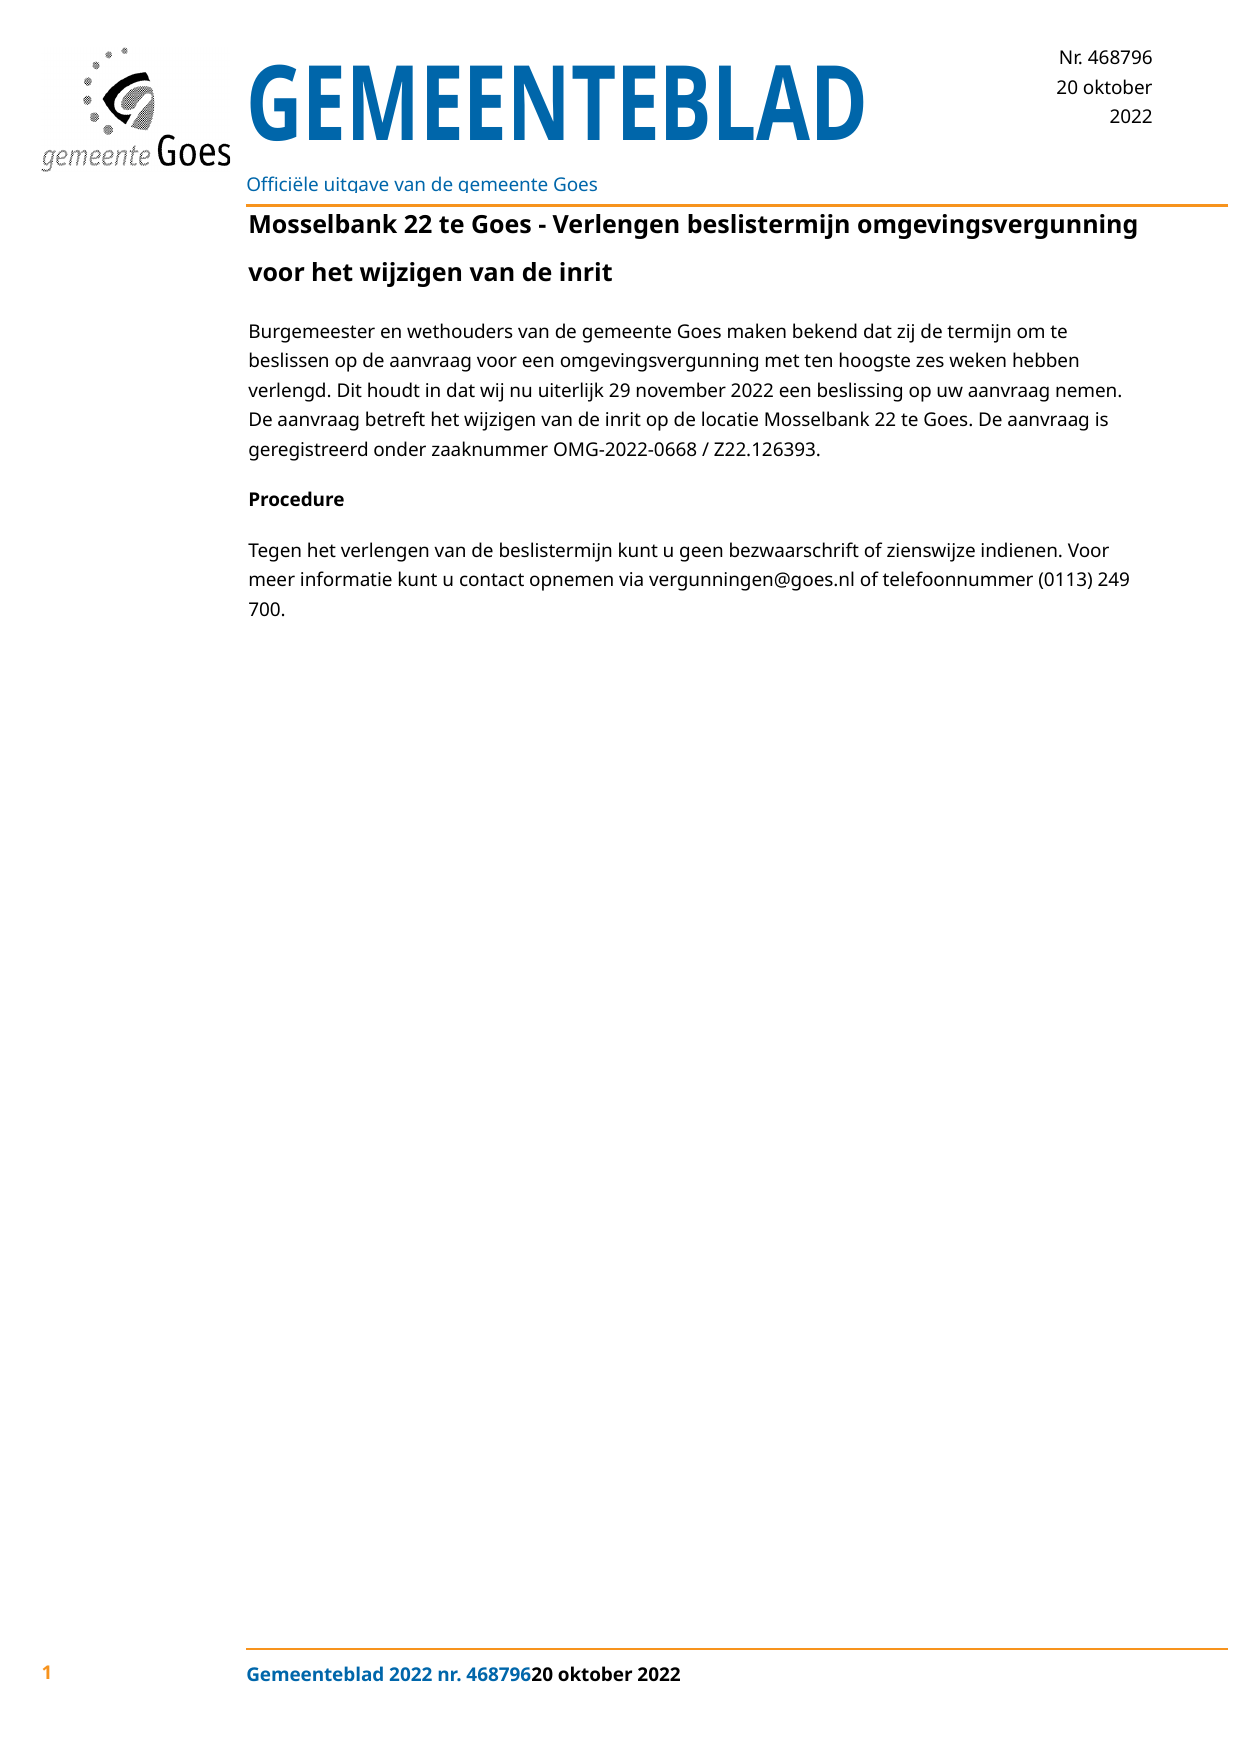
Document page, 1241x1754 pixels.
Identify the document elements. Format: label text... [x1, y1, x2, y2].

text Burgemeester en wethouders van de gemeente Goes maken bekend dat zij de termijn om te beslissen op de aanvraag voor een omgevingsvergunning met ten hoogste zes weken hebben verlengd. Dit houdt in dat wij nu uiterlijk 29 november 2022 een beslissing op uw aanvraag nemen. De aanvraag betreft het wijzigen van de inrit op de locatie Mosselbank 22 te Goes. De aanvraag is geregistreerd onder zaaknummer OMG-2022-0668 / Z22.126393. [248, 318, 1152, 462]
picture [41, 47, 231, 172]
text Mosselbank 22 te Goes - Verlengen beslistermijn omgevingsvergunning voor het wijzigen van de inrit [248, 207, 1152, 288]
text Tegen het verlengen van de beslistermijn kunt u geen bezwaarschrift of zienswijze indienen. Voor meer informatie kunt u contact opnemen via vergunningen@goes.nl of telefoonnummer (0113) 249 700. [248, 537, 1152, 622]
text Procedure [248, 487, 1152, 512]
